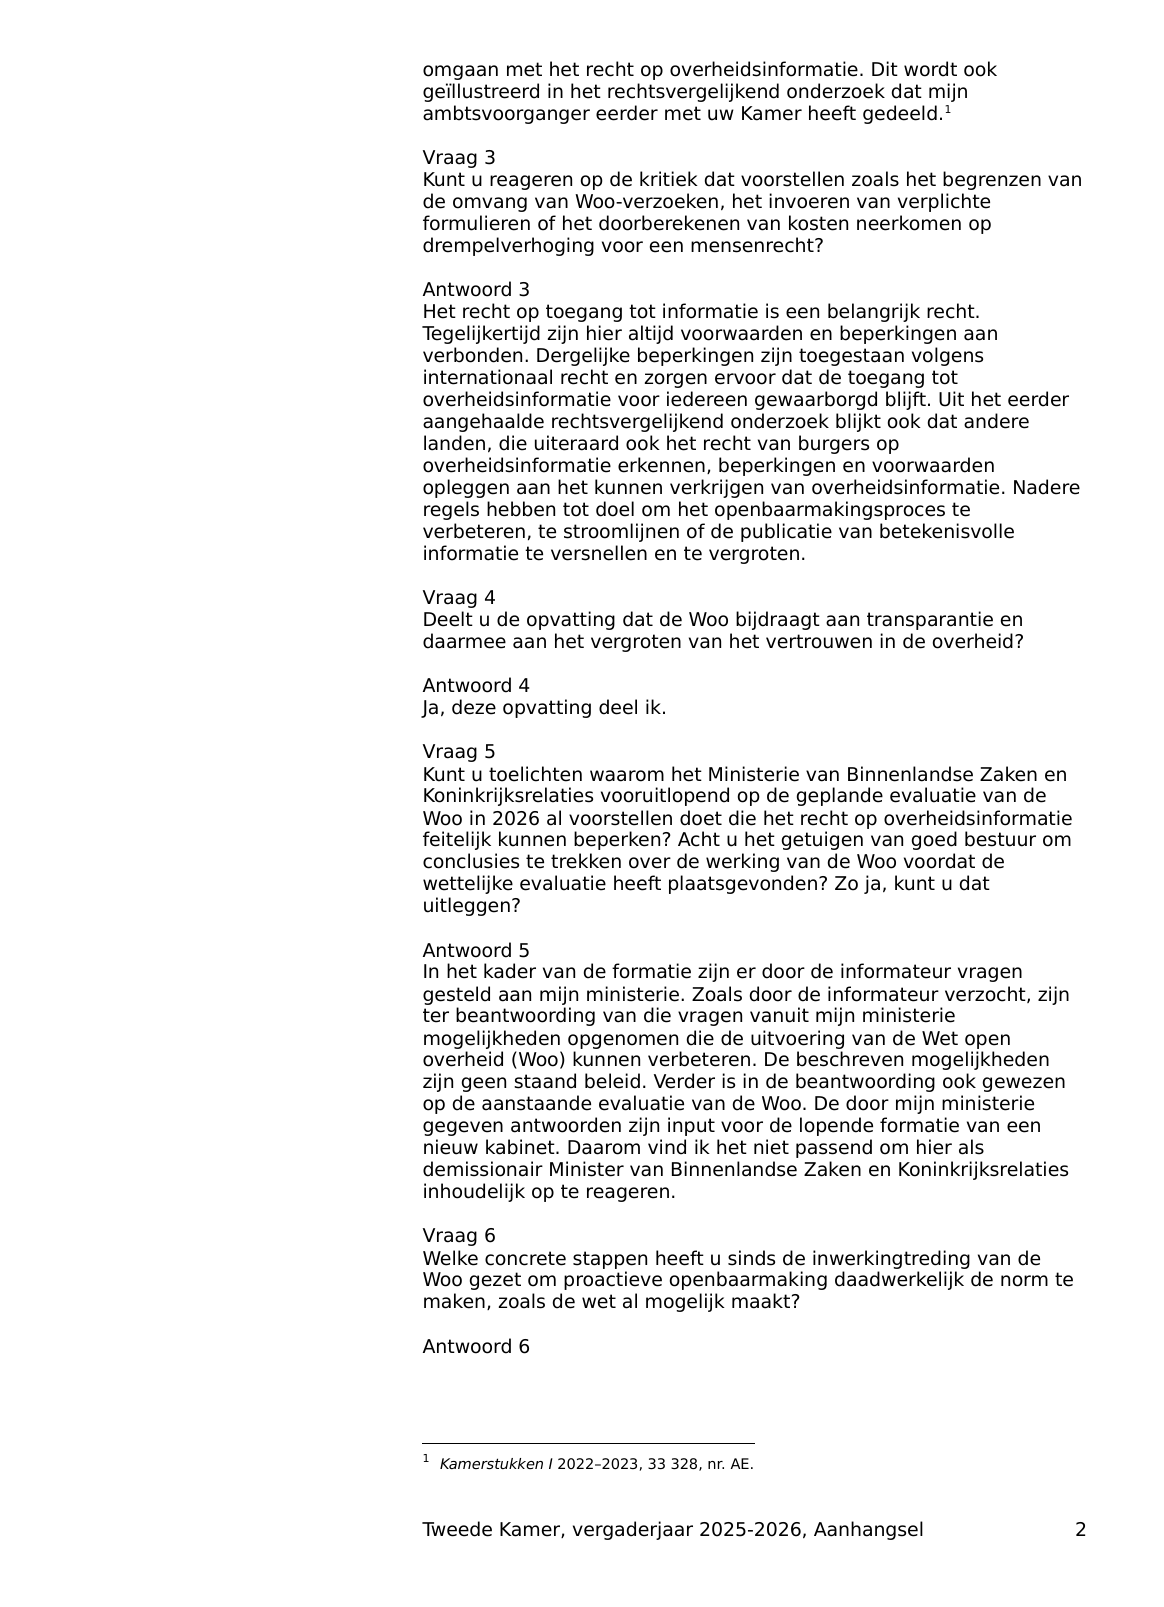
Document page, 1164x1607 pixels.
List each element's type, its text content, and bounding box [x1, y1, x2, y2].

text Antwoord 6 [422, 1336, 1087, 1357]
text Antwoord 3 [422, 279, 1087, 301]
text In het kader van de formatie zijn er door de informateur vragen gesteld aan mijn ministerie. Zoals door de informateur verzocht, zijn ter beantwoording van die vragen vanuit mijn ministerie mogelijkheden opgenomen die de uitvoering van de Wet open overheid (Woo) kunnen verbeteren. De beschreven mogelijkheden zijn geen staand beleid. Verder is in de beantwoording ook gewezen op de aanstaande evaluatie van de Woo. De door mijn ministerie gegeven antwoorden zijn input voor de lopende formatie van een nieuw kabinet. Daarom vind ik het niet passend om hier als demissionair Minister van Binnenlandse Zaken en Koninkrijksrelaties inhoudelijk op te reageren. [422, 961, 1087, 1203]
text Vraag 3 [422, 147, 1087, 169]
text Ja, deze opvatting deel ik. [422, 697, 1087, 719]
text Welke concrete stappen heeft u sinds de inwerkingtreding van de Woo gezet om proactieve openbaarmaking daadwerkelijk de norm te maken, zoals de wet al mogelijk maakt? [422, 1247, 1087, 1313]
text Antwoord 4 [422, 675, 1087, 697]
text omgaan met het recht op overheidsinformatie. Dit wordt ook geïllustreerd in het rechtsvergelijkend onderzoek dat mijn ambtsvoorganger eerder met uw Kamer heeft gedeeld. [422, 59, 1087, 125]
text Kunt u toelichten waarom het Ministerie van Binnenlandse Zaken en Koninkrijksrelaties vooruitlopend op de geplande evaluatie van de Woo in 2026 al voorstellen doet die het recht op overheidsinformatie feitelijk kunnen beperken? Acht u het getuigen van goed bestuur om conclusies te trekken over de werking van de Woo voordat de wettelijke evaluatie heeft plaatsgevonden? Zo ja, kunt u dat uitleggen? [422, 763, 1087, 917]
text Kamerstukken I 2022–2023, 33 328, nr. AE. [422, 1452, 1087, 1474]
text Vraag 6 [422, 1225, 1087, 1247]
text Vraag 5 [422, 741, 1087, 763]
text Vraag 4 [422, 587, 1087, 609]
text Antwoord 5 [422, 939, 1087, 961]
text Deelt u de opvatting dat de Woo bijdraagt aan transparantie en daarmee aan het vergroten van het vertrouwen in de overheid? [422, 609, 1087, 653]
text Kunt u reageren op de kritiek dat voorstellen zoals het begrenzen van de omvang van Woo-verzoeken, het invoeren van verplichte formulieren of het doorberekenen van kosten neerkomen op drempelverhoging voor een mensenrecht? [422, 169, 1087, 257]
text Het recht op toegang tot informatie is een belangrijk recht. Tegelijkertijd zijn hier altijd voorwaarden en beperkingen aan verbonden. Dergelijke beperkingen zijn toegestaan volgens internationaal recht en zorgen ervoor dat de toegang tot overheidsinformatie voor iedereen gewaarborgd blijft. Uit het eerder aangehaalde rechtsvergelijkend onderzoek blijkt ook dat andere landen, die uiteraard ook het recht van burgers op overheidsinformatie erkennen, beperkingen en voorwaarden opleggen aan het kunnen verkrijgen van overheidsinformatie. Nadere regels hebben tot doel om het openbaarmakingsproces te verbeteren, te stroomlijnen of de publicatie van betekenisvolle informatie te versnellen en te vergroten. [422, 301, 1087, 565]
